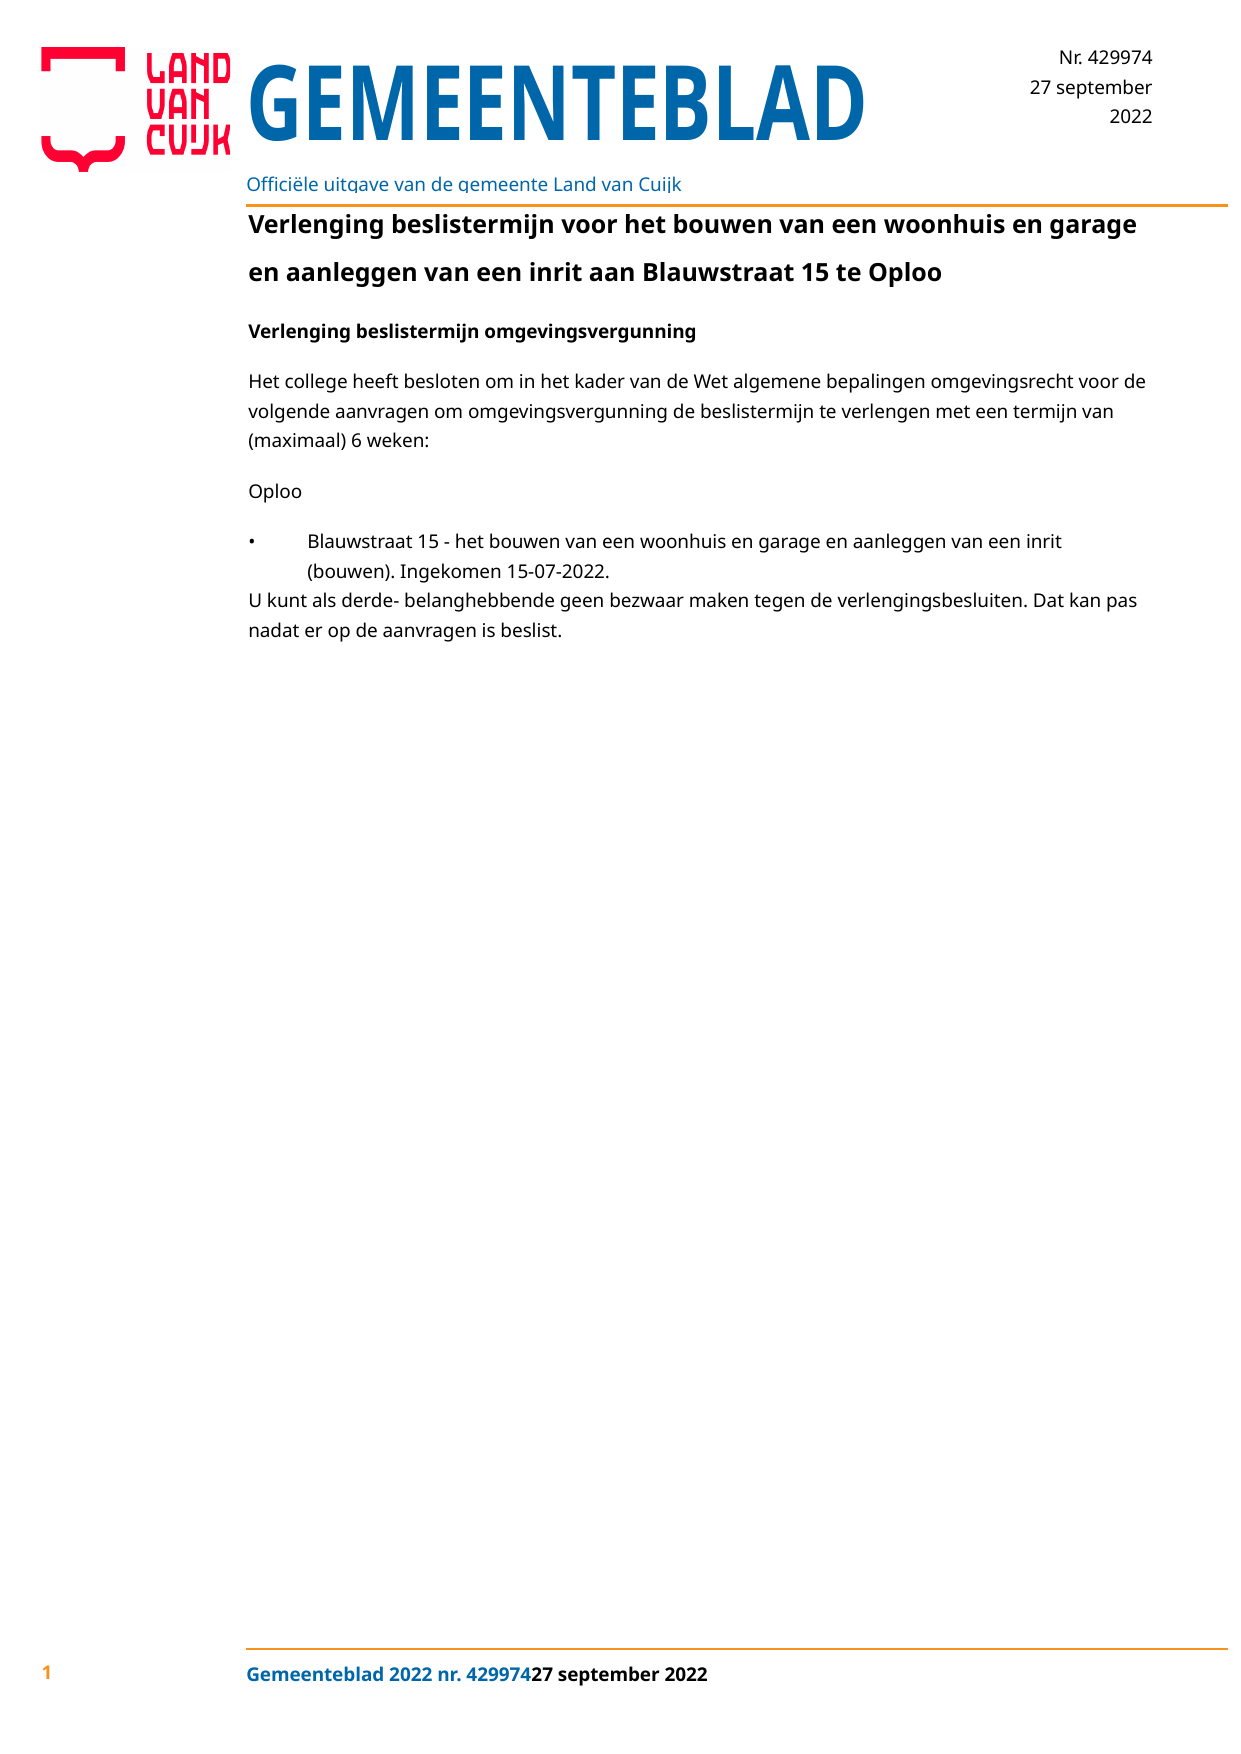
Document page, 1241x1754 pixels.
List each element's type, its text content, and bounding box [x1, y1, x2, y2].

text Verlenging beslistermijn omgevingsvergunning [248, 318, 1152, 344]
text Verlenging beslistermijn voor het bouwen van een woonhuis en garage en aanleggen van een inrit aan Blauwstraat 15 te Oploo [248, 207, 1152, 288]
text U kunt als derde- belanghebbende geen bezwaar maken tegen de verlengingsbesluiten. Dat kan pas nadat er op de aanvragen is beslist. [248, 587, 1152, 643]
text Het college heeft besloten om in het kader van de Wet algemene bepalingen omgevingsrecht voor de volgende aanvragen om omgevingsvergunning de beslistermijn te verlengen met een termijn van (maximaal) 6 weken: [248, 368, 1152, 453]
list Blauwstraat 15 - het bouwen van een woonhuis en garage en aanleggen van een inrit (bouwen). Ingekomen 15-07-2022. [248, 528, 1152, 584]
text Oploo [248, 478, 1152, 504]
picture [41, 47, 231, 172]
